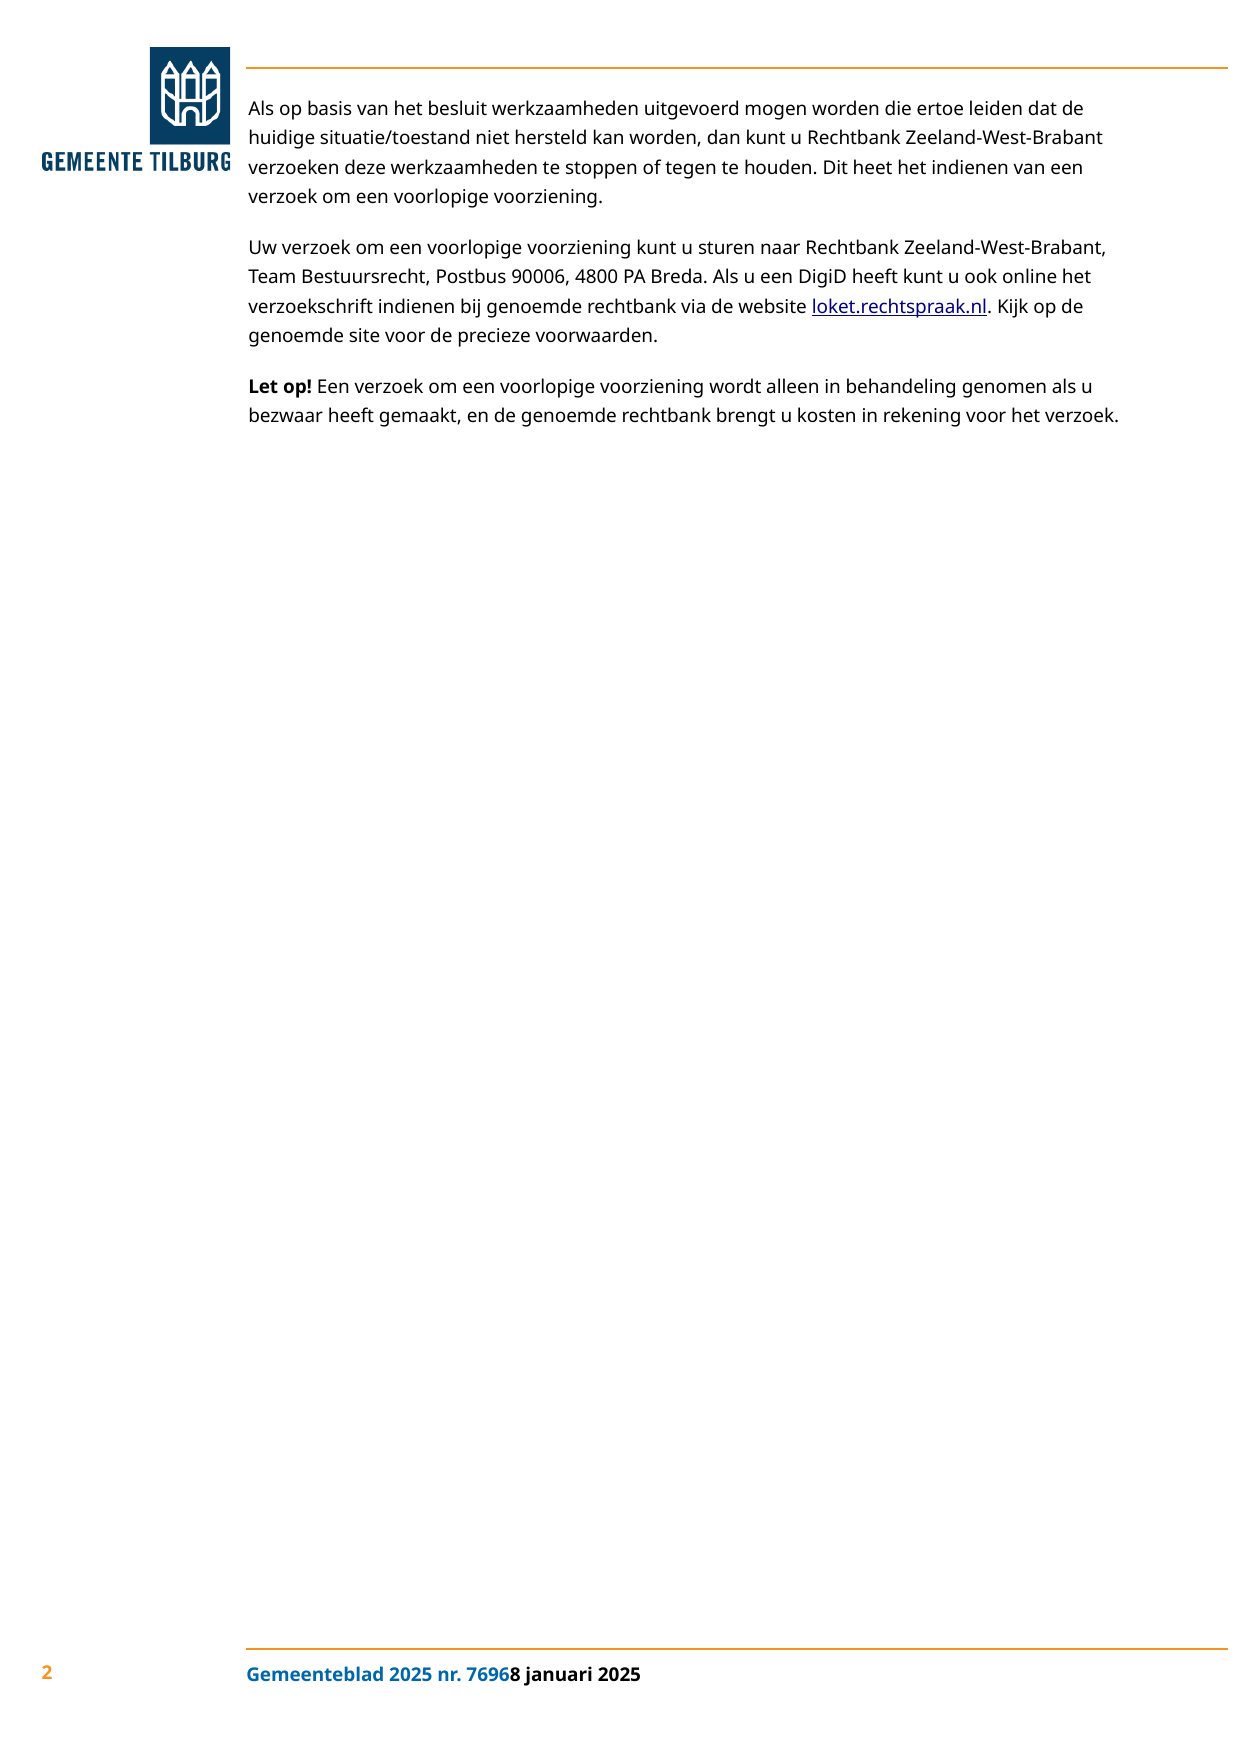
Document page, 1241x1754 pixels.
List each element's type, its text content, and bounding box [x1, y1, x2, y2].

text Uw verzoek om een voorlopige voorziening kunt u sturen naar Rechtbank Zeeland-West-Brabant, Team Bestuursrecht, Postbus 90006, 4800 PA Breda. Als u een DigiD heeft kunt u ook online het verzoekschrift indienen bij genoemde rechtbank via de website loket.rechtspraak.nl. Kijk op de genoemde site voor de precieze voorwaarden. [248, 234, 1152, 348]
text Let op! Een verzoek om een voorlopige voorziening wordt alleen in behandeling genomen als u bezwaar heeft gemaakt, en de genoemde rechtbank brengt u kosten in rekening voor het verzoek. [248, 373, 1152, 428]
text Als op basis van het besluit werkzaamheden uitgevoerd mogen worden die ertoe leiden dat de huidige situatie/toestand niet hersteld kan worden, dan kunt u Rechtbank Zeeland-West-Brabant verzoeken deze werkzaamheden te stoppen of tegen te houden. Dit heet het indienen van een verzoek om een voorlopige voorziening. [248, 95, 1152, 209]
picture [41, 47, 231, 172]
